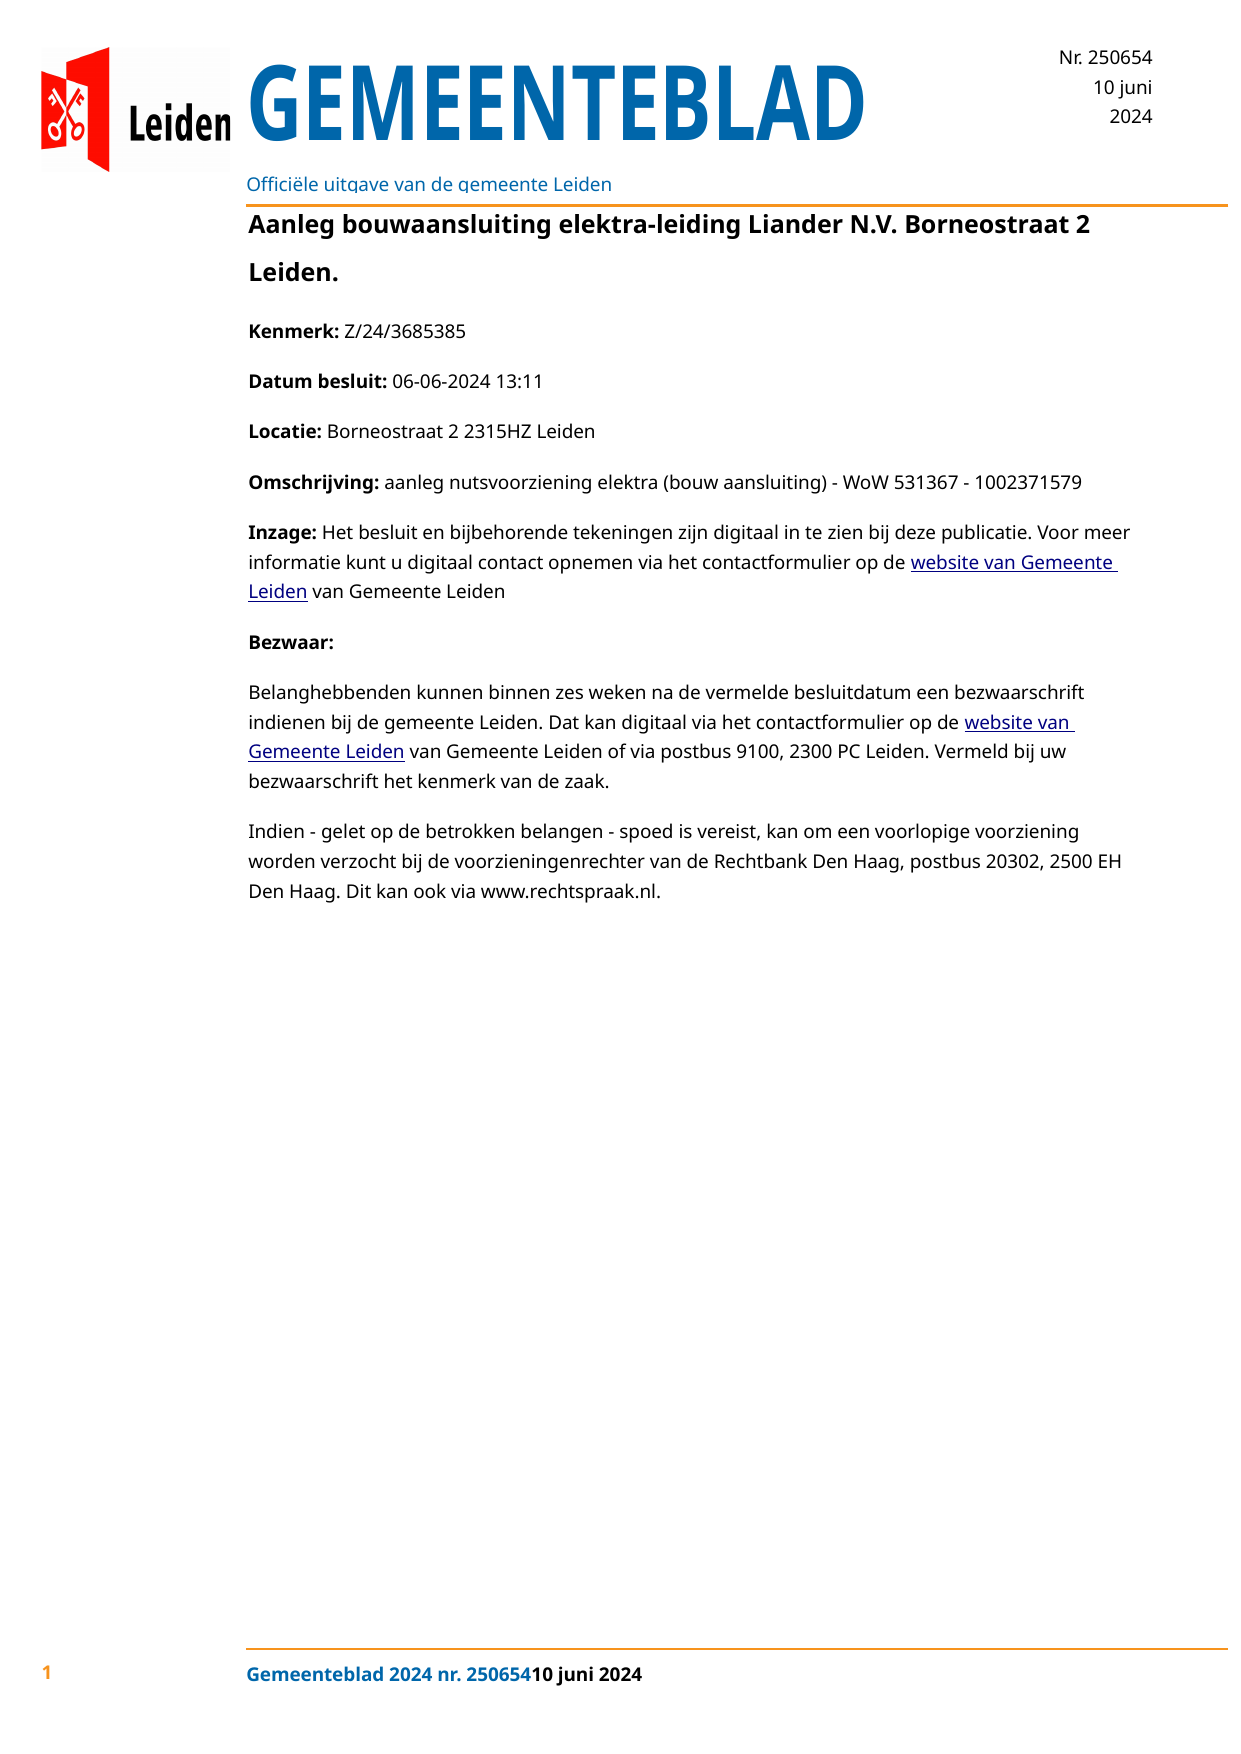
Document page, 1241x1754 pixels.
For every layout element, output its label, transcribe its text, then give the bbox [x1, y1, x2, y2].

text Kenmerk: Z/24/3685385 [248, 318, 1152, 344]
text Indien - gelet op de betrokken belangen - spoed is vereist, kan om een voorlopige voorziening worden verzocht bij de voorzieningenrechter van de Rechtbank Den Haag, postbus 20302, 2500 EH Den Haag. Dit kan ook via www.rechtspraak.nl. [248, 819, 1152, 904]
text Aanleg bouwaansluiting elektra-leiding Liander N.V. Borneostraat 2 Leiden. [248, 207, 1152, 288]
text Datum besluit: 06-06-2024 13:11 [248, 368, 1152, 394]
text Omschrijving: aanleg nutsvoorziening elektra (bouw aansluiting) - WoW 531367 - 1002371579 [248, 469, 1152, 495]
text Bezwaar: [248, 629, 1152, 655]
text Inzage: Het besluit en bijbehorende tekeningen zijn digitaal in te zien bij deze publicatie. Voor meer informatie kunt u digitaal contact opnemen via het contactformulier op de website van Gemeente Leiden van Gemeente Leiden [248, 519, 1152, 604]
text Belanghebbenden kunnen binnen zes weken na de vermelde besluitdatum een bezwaarschrift indienen bij de gemeente Leiden. Dat kan digitaal via het contactformulier op de website van Gemeente Leiden van Gemeente Leiden of via postbus 9100, 2300 PC Leiden. Vermeld bij uw bezwaarschrift het kenmerk van de zaak. [248, 679, 1152, 794]
text Locatie: Borneostraat 2 2315HZ Leiden [248, 419, 1152, 444]
picture [41, 47, 231, 172]
